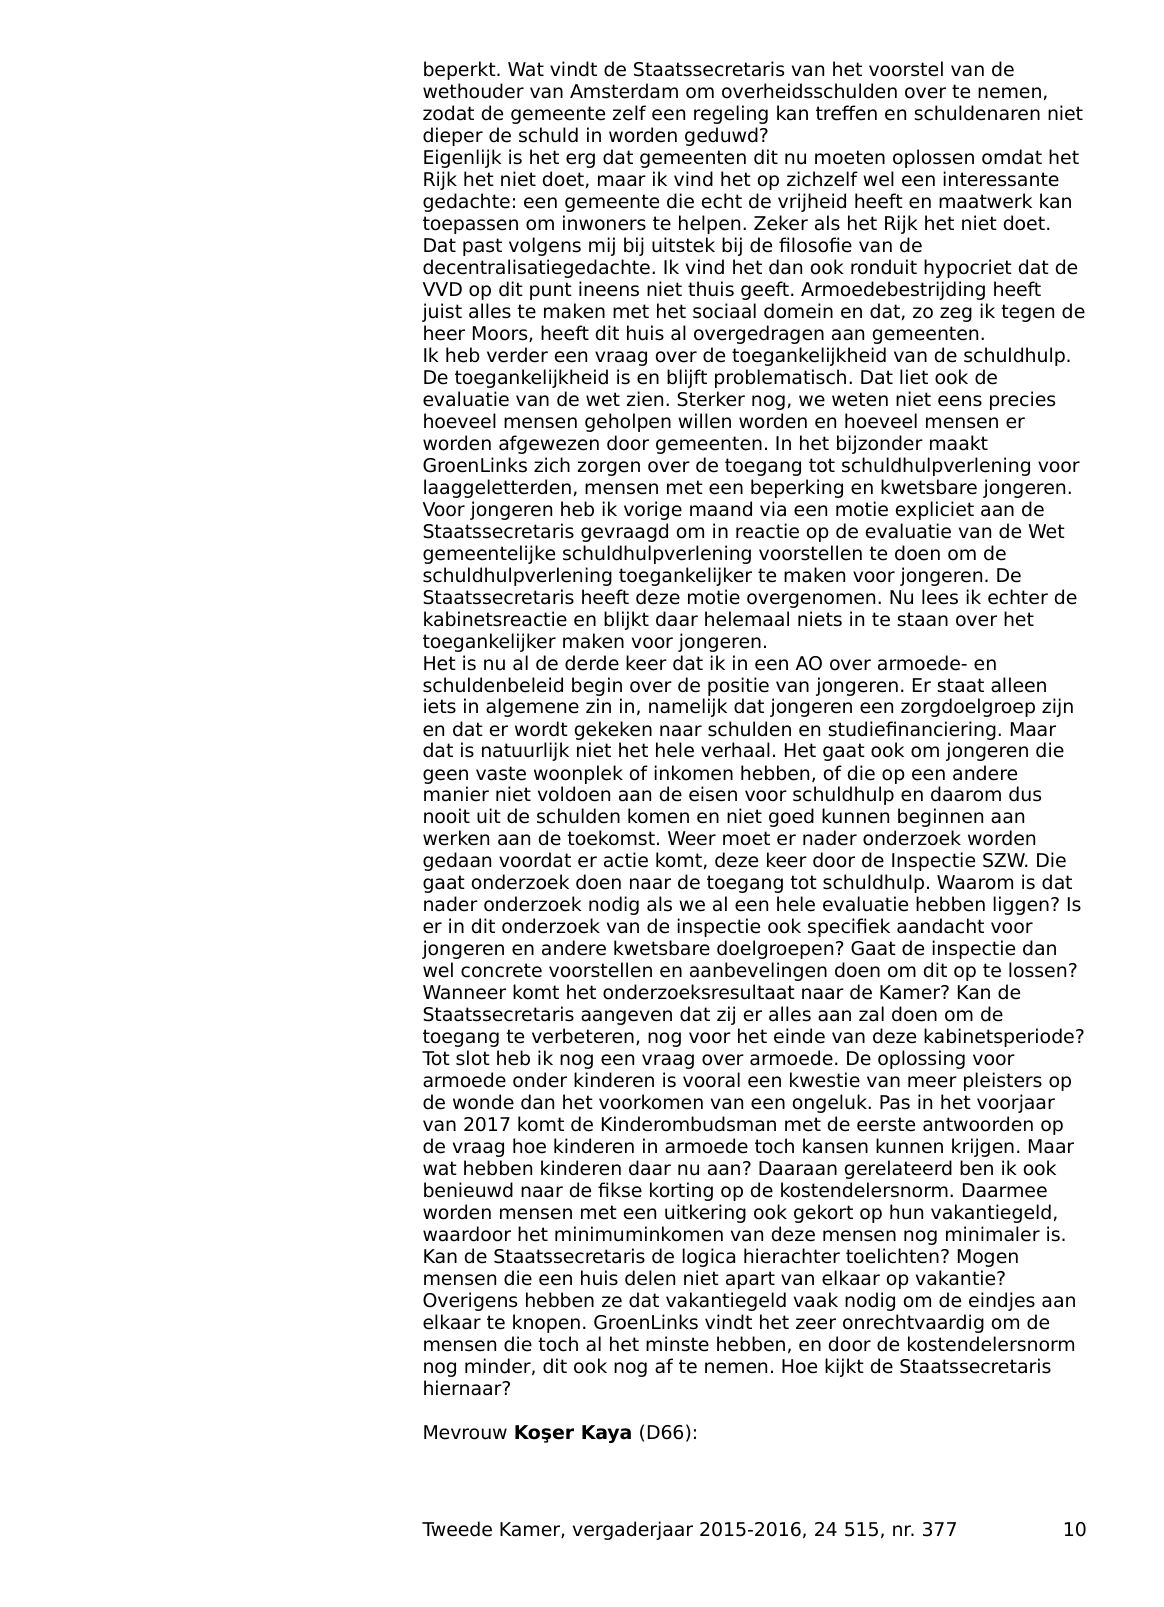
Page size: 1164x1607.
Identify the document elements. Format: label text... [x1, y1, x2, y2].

text Tot slot heb ik nog een vraag over armoede. De oplossing voor armoede onder kinderen is vooral een kwestie van meer pleisters op de wonde dan het voorkomen van een ongeluk. Pas in het voorjaar van 2017 komt de Kinderombudsman met de eerste antwoorden op de vraag hoe kinderen in armoede toch kansen kunnen krijgen. Maar wat hebben kinderen daar nu aan? Daaraan gerelateerd ben ik ook benieuwd naar de fikse korting op de kostendelersnorm. Daarmee worden mensen met een uitkering ook gekort op hun vakantiegeld, waardoor het minimuminkomen van deze mensen nog minimaler is. Kan de Staatssecretaris de logica hierachter toelichten? Mogen mensen die een huis delen niet apart van elkaar op vakantie? Overigens hebben ze dat vakantiegeld vaak nodig om de eindjes aan elkaar te knopen. GroenLinks vindt het zeer onrechtvaardig om de mensen die toch al het minste hebben, en door de kostendelersnorm nog minder, dit ook nog af te nemen. Hoe kijkt de Staatssecretaris hiernaar? [422, 1048, 1087, 1400]
text Ik heb verder een vraag over de toegankelijkheid van de schuldhulp. De toegankelijkheid is en blijft problematisch. Dat liet ook de evaluatie van de wet zien. Sterker nog, we weten niet eens precies hoeveel mensen geholpen willen worden en hoeveel mensen er worden afgewezen door gemeenten. In het bijzonder maakt GroenLinks zich zorgen over de toegang tot schuldhulpverlening voor laaggeletterden, mensen met een beperking en kwetsbare jongeren. Voor jongeren heb ik vorige maand via een motie expliciet aan de Staatssecretaris gevraagd om in reactie op de evaluatie van de Wet gemeentelijke schuldhulpverlening voorstellen te doen om de schuldhulpverlening toegankelijker te maken voor jongeren. De Staatssecretaris heeft deze motie overgenomen. Nu lees ik echter de kabinetsreactie en blijkt daar helemaal niets in te staan over het toegankelijker maken voor jongeren. [422, 345, 1087, 652]
text Mevrouw Koşer Kaya (D66): [422, 1422, 1087, 1444]
text Eigenlijk is het erg dat gemeenten dit nu moeten oplossen omdat het Rijk het niet doet, maar ik vind het op zichzelf wel een interessante gedachte: een gemeente die echt de vrijheid heeft en maatwerk kan toepassen om inwoners te helpen. Zeker als het Rijk het niet doet. Dat past volgens mij bij uitstek bij de filosofie van de decentralisatiegedachte. Ik vind het dan ook ronduit hypocriet dat de VVD op dit punt ineens niet thuis geeft. Armoedebestrijding heeft juist alles te maken met het sociaal domein en dat, zo zeg ik tegen de heer Moors, heeft dit huis al overgedragen aan gemeenten. [422, 147, 1087, 345]
text beperkt. Wat vindt de Staatssecretaris van het voorstel van de wethouder van Amsterdam om overheidsschulden over te nemen, zodat de gemeente zelf een regeling kan treffen en schuldenaren niet dieper de schuld in worden geduwd? [422, 59, 1087, 147]
text Het is nu al de derde keer dat ik in een AO over armoede- en schuldenbeleid begin over de positie van jongeren. Er staat alleen iets in algemene zin in, namelijk dat jongeren een zorgdoelgroep zijn en dat er wordt gekeken naar schulden en studiefinanciering. Maar dat is natuurlijk niet het hele verhaal. Het gaat ook om jongeren die geen vaste woonplek of inkomen hebben, of die op een andere manier niet voldoen aan de eisen voor schuldhulp en daarom dus nooit uit de schulden komen en niet goed kunnen beginnen aan werken aan de toekomst. Weer moet er nader onderzoek worden gedaan voordat er actie komt, deze keer door de Inspectie SZW. Die gaat onderzoek doen naar de toegang tot schuldhulp. Waarom is dat nader onderzoek nodig als we al een hele evaluatie hebben liggen? Is er in dit onderzoek van de inspectie ook specifiek aandacht voor jongeren en andere kwetsbare doelgroepen? Gaat de inspectie dan wel concrete voorstellen en aanbevelingen doen om dit op te lossen? Wanneer komt het onderzoeksresultaat naar de Kamer? Kan de Staatssecretaris aangeven dat zij er alles aan zal doen om de toegang te verbeteren, nog voor het einde van deze kabinetsperiode? [422, 652, 1087, 1048]
